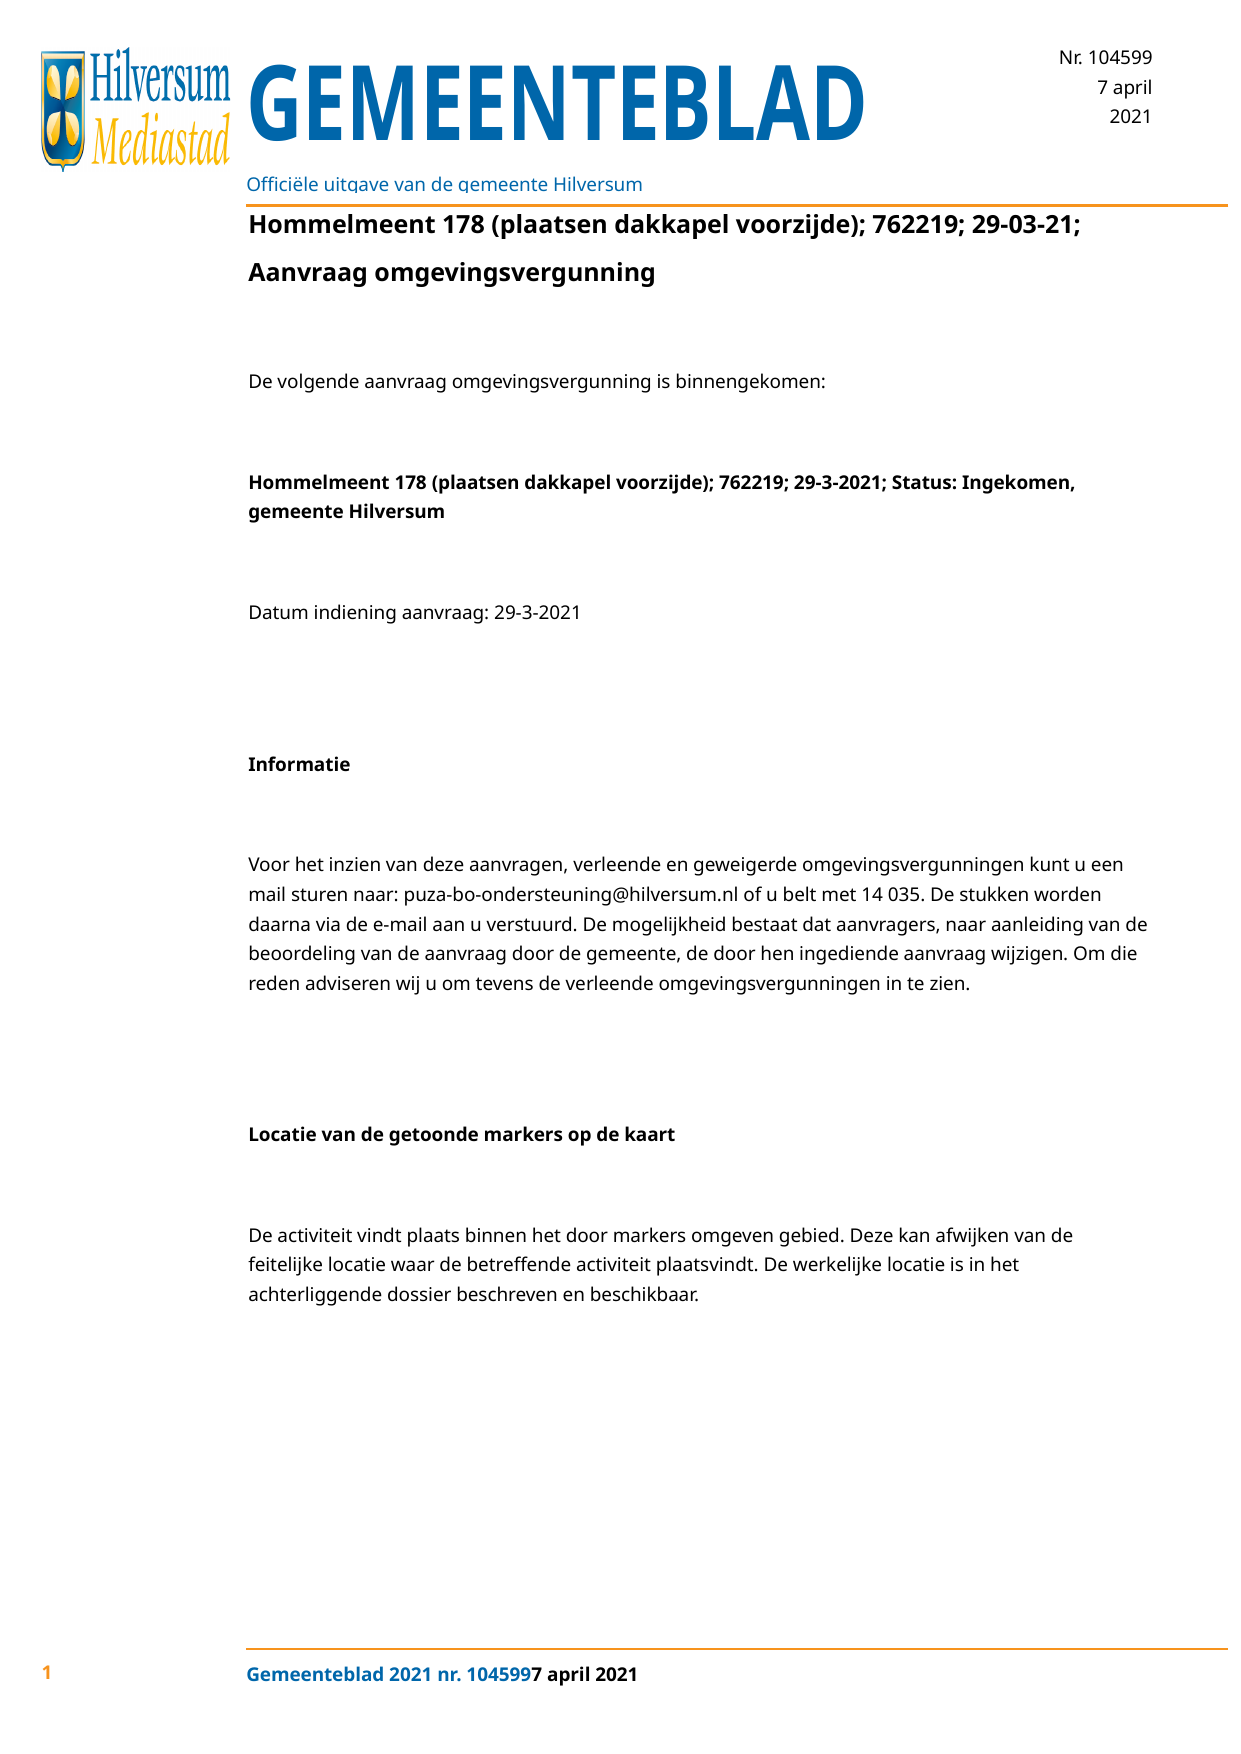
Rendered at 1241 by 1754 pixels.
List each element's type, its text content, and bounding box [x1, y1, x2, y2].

text De volgende aanvraag omgevingsvergunning is binnengekomen: [248, 368, 1152, 394]
text Informatie [248, 751, 1152, 777]
text Voor het inzien van deze aanvragen, verleende en geweigerde omgevingsvergunningen kunt u een mail sturen naar: puza-bo-ondersteuning@hilversum.nl of u belt met 14 035. De stukken worden daarna via de e-mail aan u verstuurd. De mogelijkheid bestaat dat aanvragers, naar aanleiding van de beoordeling van de aanvraag door de gemeente, de door hen ingediende aanvraag wijzigen. Om die reden adviseren wij u om tevens de verleende omgevingsvergunningen in te zien. [248, 852, 1152, 996]
text Locatie van de getoonde markers op de kaart [248, 1121, 1152, 1147]
text Hommelmeent 178 (plaatsen dakkapel voorzijde); 762219; 29-03-21; Aanvraag omgevingsvergunning [248, 207, 1152, 288]
text Hommelmeent 178 (plaatsen dakkapel voorzijde); 762219; 29-3-2021; Status: Ingekomen, gemeente Hilversum [248, 469, 1152, 524]
text De activiteit vindt plaats binnen het door markers omgeven gebied. Deze kan afwijken van de feitelijke locatie waar de betreffende activiteit plaatsvindt. De werkelijke locatie is in het achterliggende dossier beschreven en beschikbaar. [248, 1222, 1152, 1307]
picture [41, 47, 231, 172]
text Datum indiening aanvraag: 29-3-2021 [248, 599, 1152, 625]
